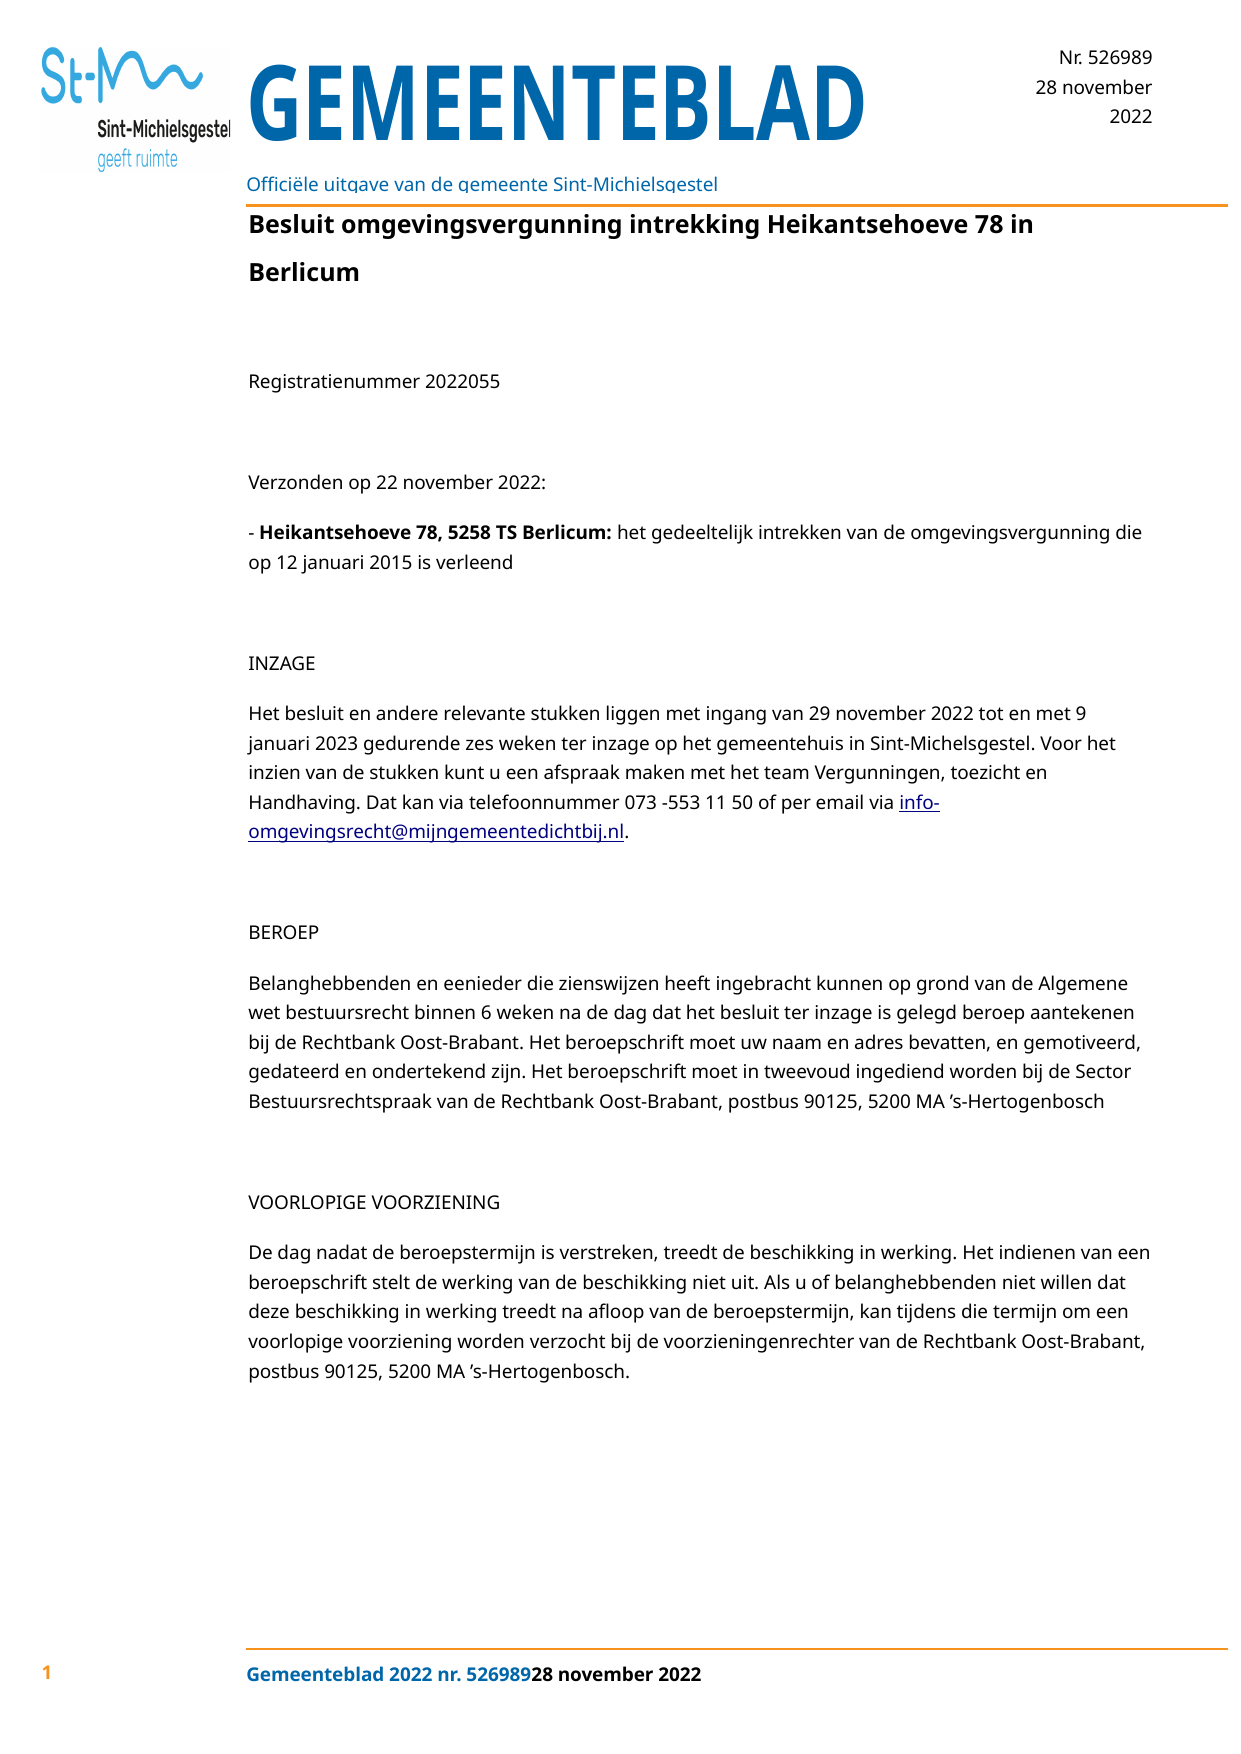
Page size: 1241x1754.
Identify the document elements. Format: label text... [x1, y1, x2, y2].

text Besluit omgevingsvergunning intrekking Heikantsehoeve 78 in Berlicum [248, 207, 1152, 288]
text VOORLOPIGE VOORZIENING [248, 1189, 1152, 1215]
text INZAGE [248, 650, 1152, 676]
picture [41, 47, 231, 172]
text Het besluit en andere relevante stukken liggen met ingang van 29 november 2022 tot en met 9 januari 2023 gedurende zes weken ter inzage op het gemeentehuis in Sint-Michelsgestel. Voor het inzien van de stukken kunt u een afspraak maken met het team Vergunningen, toezicht en Handhaving. Dat kan via telefoonnummer 073 -553 11 50 of per email via info-omgevingsrecht@mijngemeentedichtbij.nl. [248, 700, 1152, 844]
text - Heikantsehoeve 78, 5258 TS Berlicum: het gedeeltelijk intrekken van de omgevingsvergunning die op 12 januari 2015 is verleend [248, 519, 1152, 575]
text Registratienummer 2022055 [248, 368, 1152, 394]
text BEROEP [248, 919, 1152, 945]
text Verzonden op 22 november 2022: [248, 469, 1152, 495]
text De dag nadat de beroepstermijn is verstreken, treedt de beschikking in werking. Het indienen van een beroepschrift stelt de werking van de beschikking niet uit. Als u of belanghebbenden niet willen dat deze beschikking in werking treedt na afloop van de beroepstermijn, kan tijdens die termijn om een voorlopige voorziening worden verzocht bij de voorzieningenrechter van de Rechtbank Oost-Brabant, postbus 90125, 5200 MA ’s-Hertogenbosch. [248, 1239, 1152, 1384]
text Belanghebbenden en eenieder die zienswijzen heeft ingebracht kunnen op grond van de Algemene wet bestuursrecht binnen 6 weken na de dag dat het besluit ter inzage is gelegd beroep aantekenen bij de Rechtbank Oost-Brabant. Het beroepschrift moet uw naam en adres bevatten, en gemotiveerd, gedateerd en ondertekend zijn. Het beroepschrift moet in tweevoud ingediend worden bij de Sector Bestuursrechtspraak van de Rechtbank Oost-Brabant, postbus 90125, 5200 MA ’s-Hertogenbosch [248, 970, 1152, 1114]
